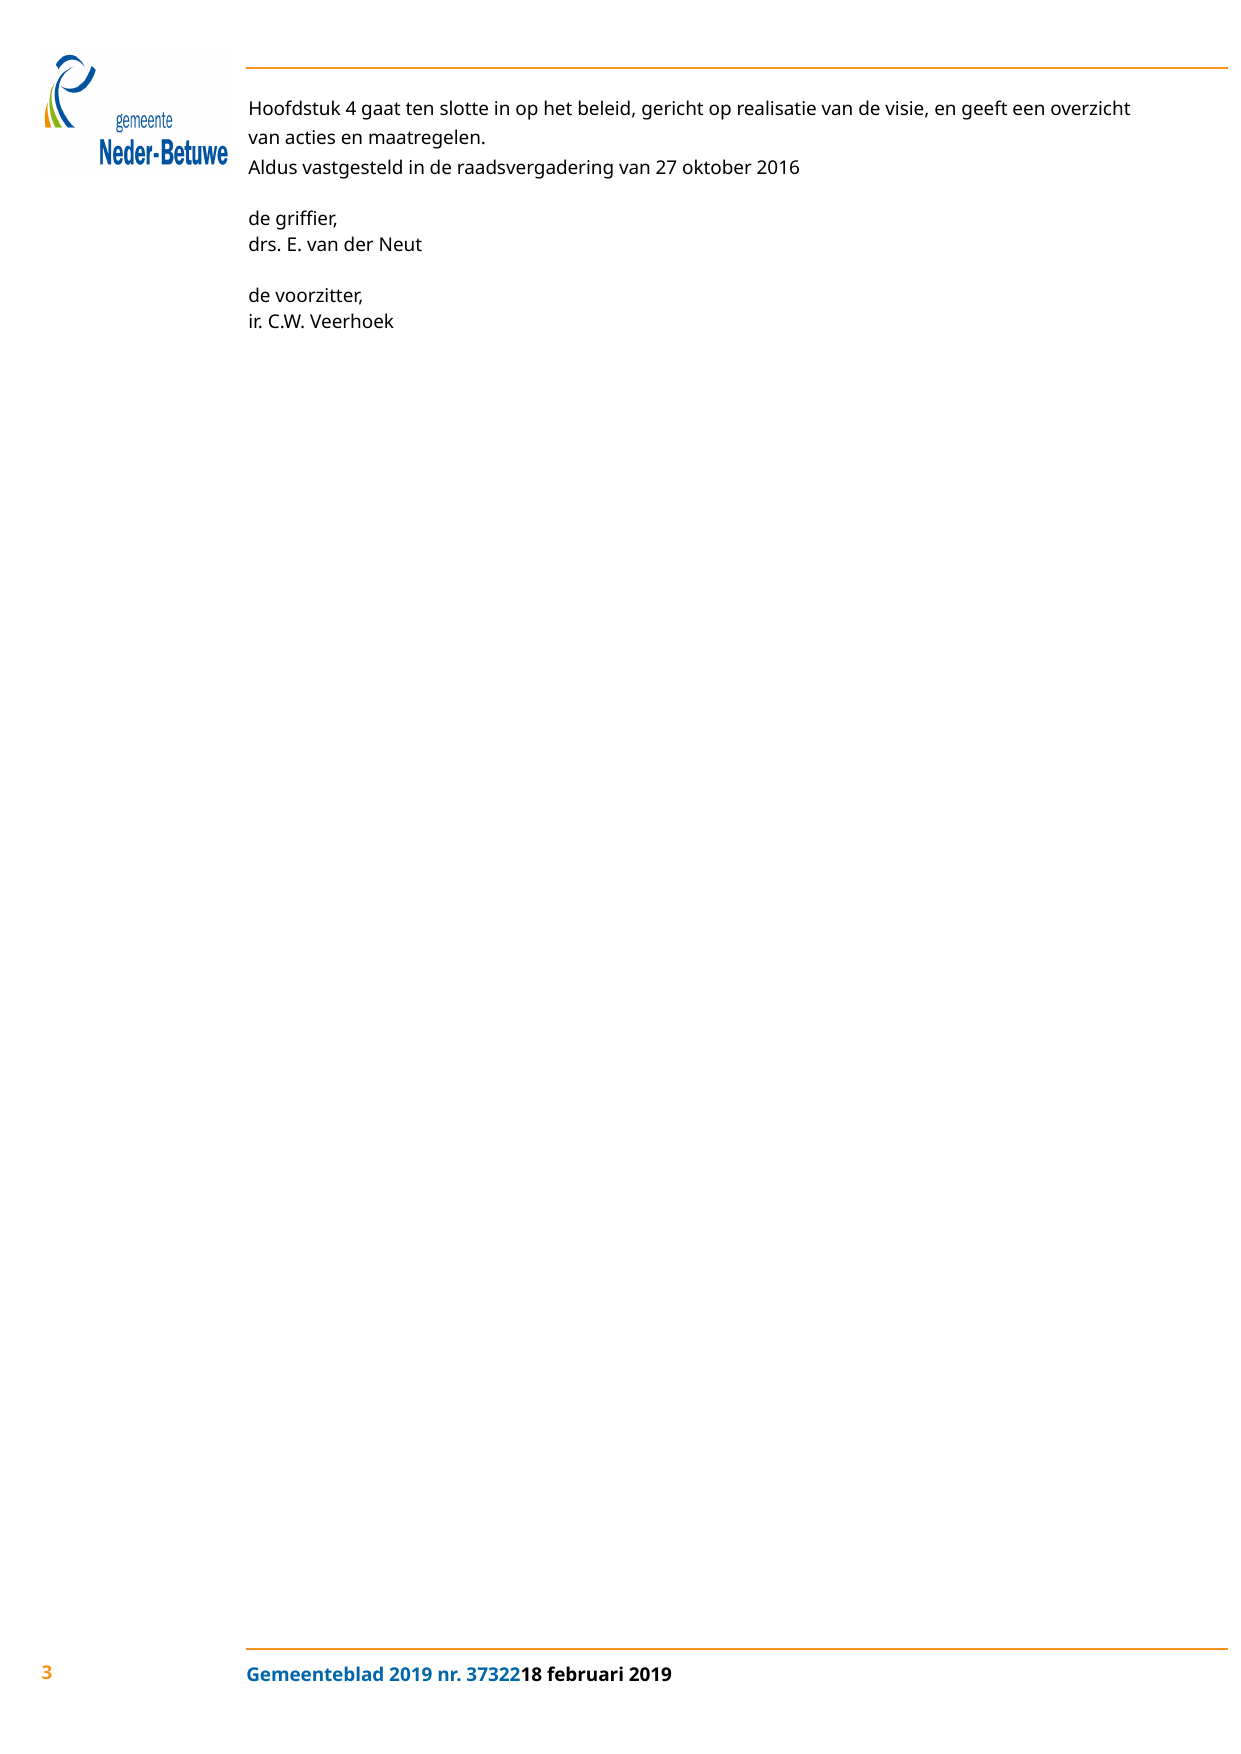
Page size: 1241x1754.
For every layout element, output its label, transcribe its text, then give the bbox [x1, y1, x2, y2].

text de voorzitter, [248, 283, 1152, 308]
text de griffier, [248, 205, 1152, 231]
picture [41, 47, 231, 172]
text Hoofdstuk 4 gaat ten slotte in op het beleid, gericht op realisatie van de visie, en geeft een overzicht van acties en maatregelen. [248, 95, 1152, 150]
text ir. C.W. Veerhoek [248, 308, 1152, 334]
text Aldus vastgesteld in de raadsvergadering van 27 oktober 2016 [248, 154, 1152, 180]
text drs. E. van der Neut [248, 231, 1152, 257]
